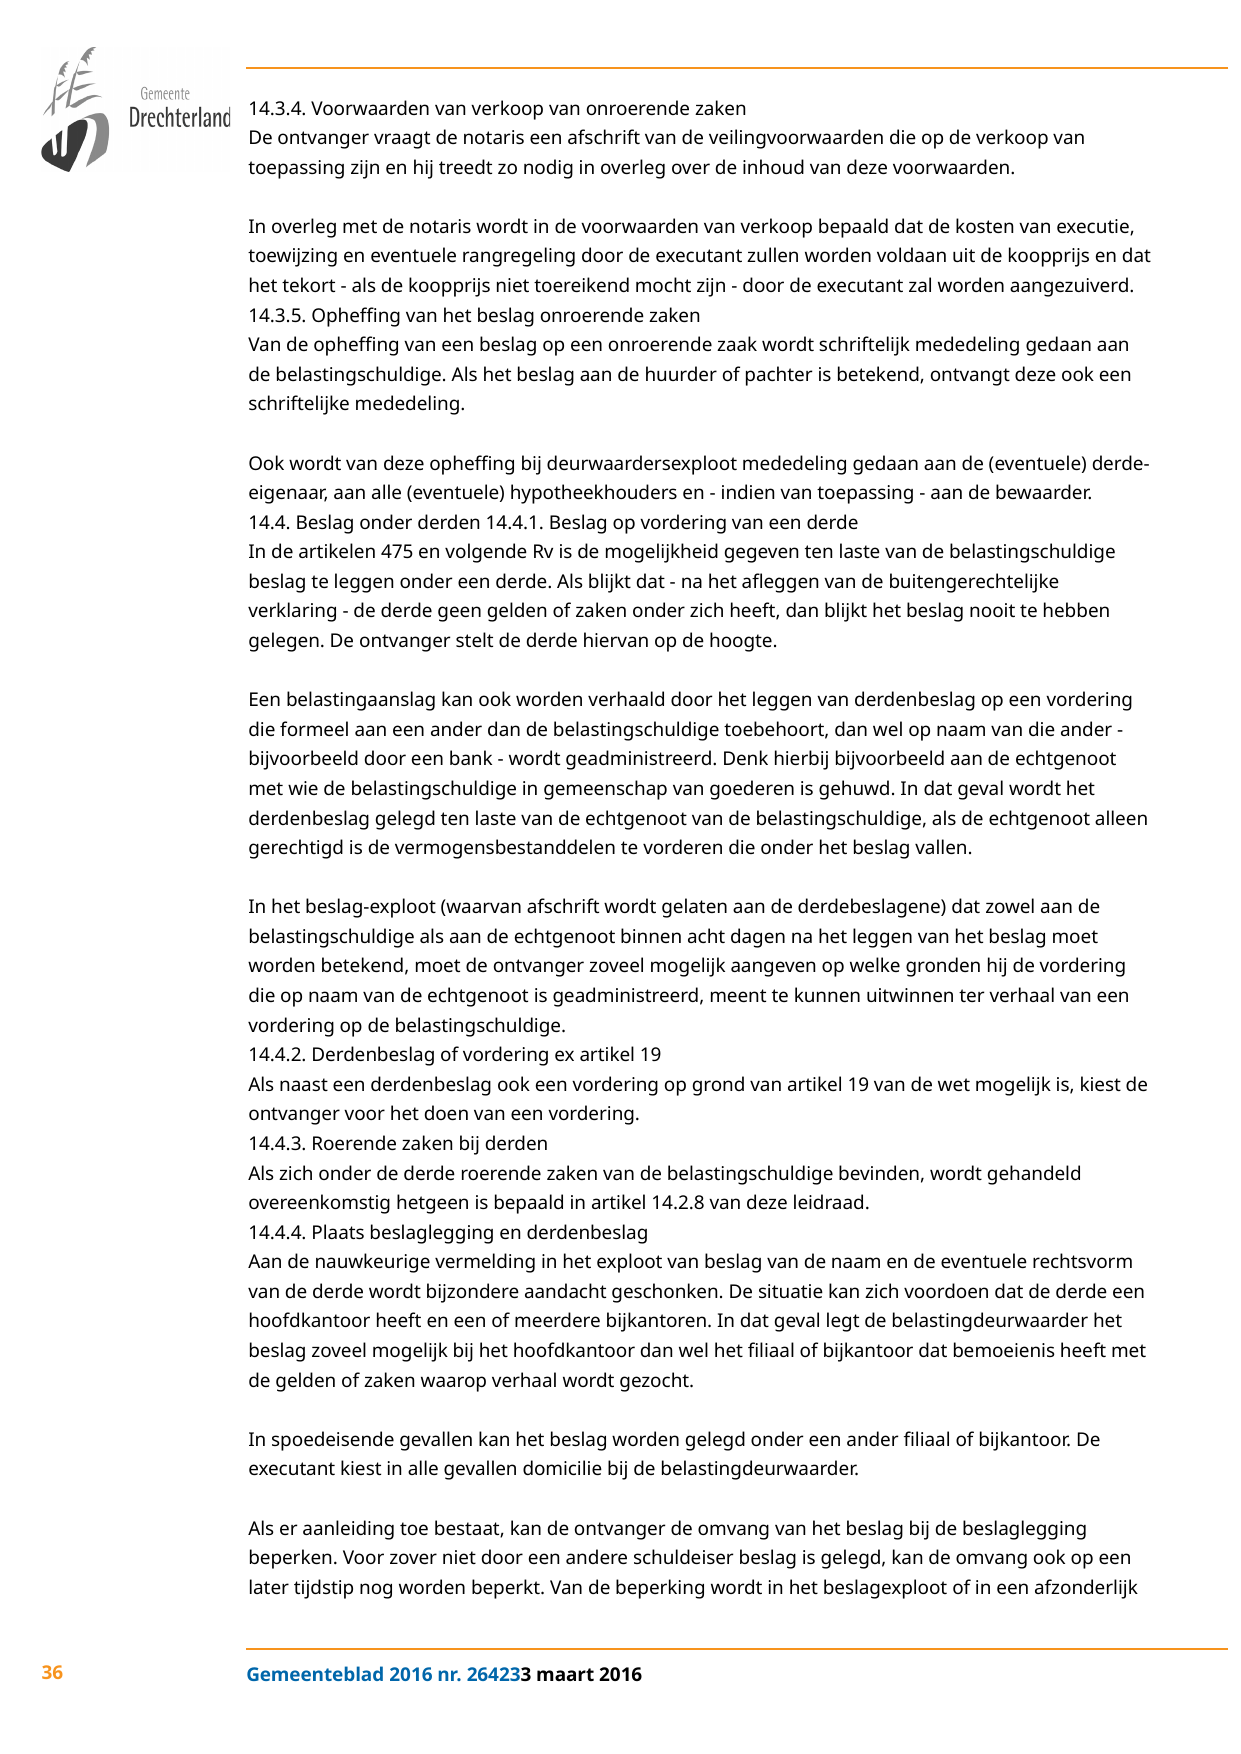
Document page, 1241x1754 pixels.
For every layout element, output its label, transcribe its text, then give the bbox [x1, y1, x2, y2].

text In spoedeisende gevallen kan het beslag worden gelegd onder een ander filiaal of bijkantoor. De executant kiest in alle gevallen domicilie bij de belastingdeurwaarder. [248, 1426, 1152, 1481]
text De ontvanger vraagt de notaris een afschrift van de veilingvoorwaarden die op de verkoop van toepassing zijn en hij treedt zo nodig in overleg over de inhoud van deze voorwaarden. [248, 124, 1152, 180]
text 14.4. Beslag onder derden 14.4.1. Beslag op vordering van een derde [248, 509, 1152, 535]
text Ook wordt van deze opheffing bij deurwaardersexploot mededeling gedaan aan de (eventuele) derde-eigenaar, aan alle (eventuele) hypotheekhouders en - indien van toepassing - aan de bewaarder. [248, 450, 1152, 505]
text Als zich onder de derde roerende zaken van de belastingschuldige bevinden, wordt gehandeld overeenkomstig hetgeen is bepaald in artikel 14.2.8 van deze leidraad. [248, 1160, 1152, 1215]
text 14.4.2. Derdenbeslag of vordering ex artikel 19 [248, 1041, 1152, 1067]
text 14.3.4. Voorwaarden van verkoop van onroerende zaken [248, 95, 1152, 121]
text Aan de nauwkeurige vermelding in het exploot van beslag van de naam en de eventuele rechtsvorm van de derde wordt bijzondere aandacht geschonken. De situatie kan zich voordoen dat de derde een hoofdkantoor heeft en een of meerdere bijkantoren. In dat geval legt de belastingdeurwaarder het beslag zoveel mogelijk bij het hoofdkantoor dan wel het filiaal of bijkantoor dat bemoeienis heeft met de gelden of zaken waarop verhaal wordt gezocht. [248, 1248, 1152, 1393]
picture [41, 47, 231, 172]
text 14.4.4. Plaats beslaglegging en derdenbeslag [248, 1219, 1152, 1245]
text In de artikelen 475 en volgende Rv is de mogelijkheid gegeven ten laste van de belastingschuldige beslag te leggen onder een derde. Als blijkt dat - na het afleggen van de buitengerechtelijke verklaring - de derde geen gelden of zaken onder zich heeft, dan blijkt het beslag nooit te hebben gelegen. De ontvanger stelt de derde hiervan op de hoogte. [248, 538, 1152, 653]
text 14.4.3. Roerende zaken bij derden [248, 1130, 1152, 1156]
text 14.3.5. Opheffing van het beslag onroerende zaken [248, 302, 1152, 328]
text Van de opheffing van een beslag op een onroerende zaak wordt schriftelijk mededeling gedaan aan de belastingschuldige. Als het beslag aan de huurder of pachter is betekend, ontvangt deze ook een schriftelijke mededeling. [248, 331, 1152, 416]
text Een belastingaanslag kan ook worden verhaald door het leggen van derdenbeslag op een vordering die formeel aan een ander dan de belastingschuldige toebehoort, dan wel op naam van die ander - bijvoorbeeld door een bank - wordt geadministreerd. Denk hierbij bijvoorbeeld aan de echtgenoot met wie de belastingschuldige in gemeenschap van goederen is gehuwd. In dat geval wordt het derdenbeslag gelegd ten laste van de echtgenoot van de belastingschuldige, als de echtgenoot alleen gerechtigd is de vermogensbestanddelen te vorderen die onder het beslag vallen. [248, 686, 1152, 860]
text In overleg met de notaris wordt in de voorwaarden van verkoop bepaald dat de kosten van executie, toewijzing en eventuele rangregeling door de executant zullen worden voldaan uit de koopprijs en dat het tekort - als de koopprijs niet toereikend mocht zijn - door de executant zal worden aangezuiverd. [248, 213, 1152, 298]
text In het beslag-exploot (waarvan afschrift wordt gelaten aan de derdebeslagene) dat zowel aan de belastingschuldige als aan de echtgenoot binnen acht dagen na het leggen van het beslag moet worden betekend, moet de ontvanger zoveel mogelijk aangeven op welke gronden hij de vordering die op naam van de echtgenoot is geadministreerd, meent te kunnen uitwinnen ter verhaal van een vordering op de belastingschuldige. [248, 893, 1152, 1038]
text Als naast een derdenbeslag ook een vordering op grond van artikel 19 van de wet mogelijk is, kiest de ontvanger voor het doen van een vordering. [248, 1071, 1152, 1126]
text Als er aanleiding toe bestaat, kan de ontvanger de omvang van het beslag bij de beslaglegging beperken. Voor zover niet door een andere schuldeiser beslag is gelegd, kan de omvang ook op een later tijdstip nog worden beperkt. Van de beperking wordt in het beslagexploot of in een afzonderlijk [248, 1515, 1152, 1600]
